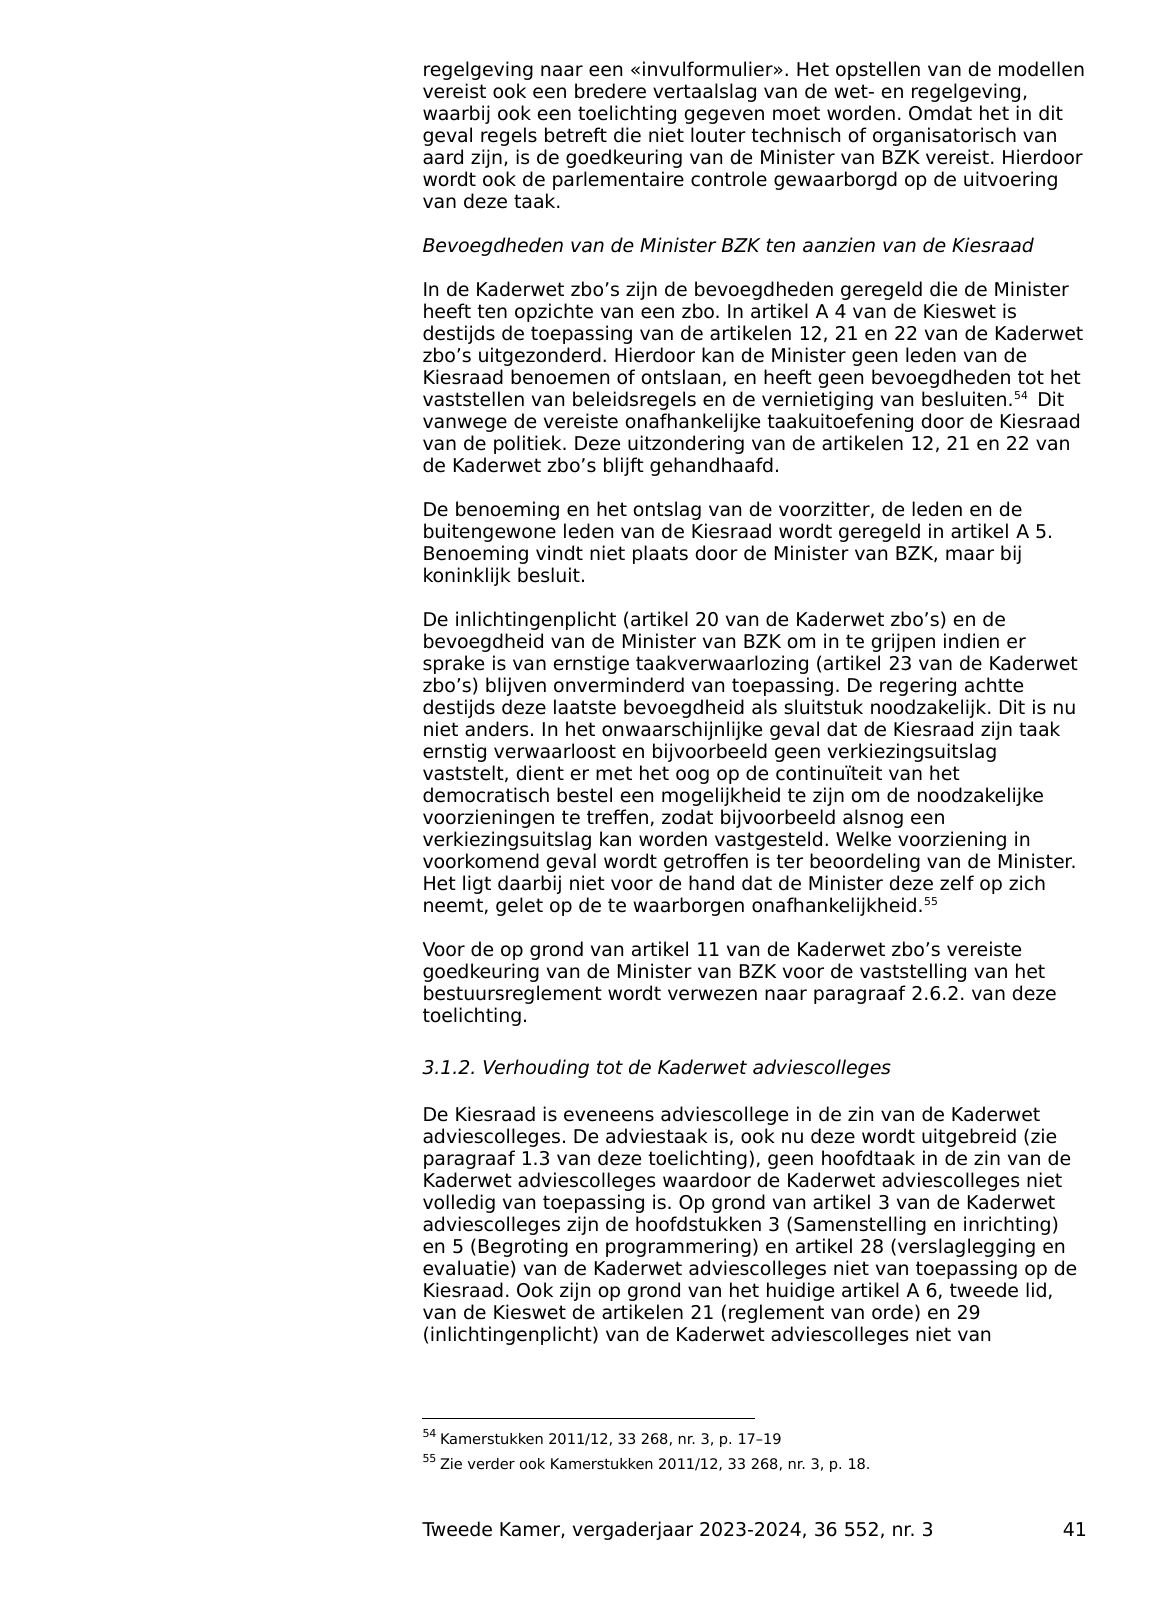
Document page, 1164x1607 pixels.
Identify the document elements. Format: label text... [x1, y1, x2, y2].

text De Kiesraad is eveneens adviescollege in de zin van de Kaderwet adviescolleges. De adviestaak is, ook nu deze wordt uitgebreid (zie paragraaf 1.3 van deze toelichting), geen hoofdtaak in de zin van de Kaderwet adviescolleges waardoor de Kaderwet adviescolleges niet volledig van toepassing is. Op grond van artikel 3 van de Kaderwet adviescolleges zijn de hoofdstukken 3 (Samenstelling en inrichting) en 5 (Begroting en programmering) en artikel 28 (verslaglegging en evaluatie) van de Kaderwet adviescolleges niet van toepassing op de Kiesraad. Ook zijn op grond van het huidige artikel A 6, tweede lid, van de Kieswet de artikelen 21 (reglement van orde) en 29 (inlichtingenplicht) van de Kaderwet adviescolleges niet van [422, 1104, 1087, 1346]
text Kamerstukken 2011/12, 33 268, nr. 3, p. 17–19 [422, 1427, 1087, 1449]
text Zie verder ook Kamerstukken 2011/12, 33 268, nr. 3, p. 18. [422, 1452, 1087, 1474]
subtitle Bevoegdheden van de Minister BZK ten aanzien van de Kiesraad [422, 235, 1087, 257]
text De benoeming en het ontslag van de voorzitter, de leden en de buitengewone leden van de Kiesraad wordt geregeld in artikel A 5. Benoeming vindt niet plaats door de Minister van BZK, maar bij koninklijk besluit. [422, 499, 1087, 587]
text regelgeving naar een «invulformulier». Het opstellen van de modellen vereist ook een bredere vertaalslag van de wet- en regelgeving, waarbij ook een toelichting gegeven moet worden. Omdat het in dit geval regels betreft die niet louter technisch of organisatorisch van aard zijn, is de goedkeuring van de Minister van BZK vereist. Hierdoor wordt ook de parlementaire controle gewaarborgd op de uitvoering van deze taak. [422, 59, 1087, 213]
subtitle 3.1.2. Verhouding tot de Kaderwet adviescolleges [422, 1057, 1087, 1079]
text De inlichtingenplicht (artikel 20 van de Kaderwet zbo’s) en de bevoegdheid van de Minister van BZK om in te grijpen indien er sprake is van ernstige taakverwaarlozing (artikel 23 van de Kaderwet zbo’s) blijven onverminderd van toepassing. De regering achtte destijds deze laatste bevoegdheid als sluitstuk noodzakelijk. Dit is nu niet anders. In het onwaarschijnlijke geval dat de Kiesraad zijn taak ernstig verwaarloost en bijvoorbeeld geen verkiezingsuitslag vaststelt, dient er met het oog op de continuïteit van het democratisch bestel een mogelijkheid te zijn om de noodzakelijke voorzieningen te treffen, zodat bijvoorbeeld alsnog een verkiezingsuitslag kan worden vastgesteld. Welke voorziening in voorkomend geval wordt getroffen is ter beoordeling van de Minister. Het ligt daarbij niet voor de hand dat de Minister deze zelf op zich neemt, gelet op de te waarborgen onafhankelijkheid. [422, 609, 1087, 917]
text Voor de op grond van artikel 11 van de Kaderwet zbo’s vereiste goedkeuring van de Minister van BZK voor de vaststelling van het bestuursreglement wordt verwezen naar paragraaf 2.6.2. van deze toelichting. [422, 939, 1087, 1027]
text In de Kaderwet zbo’s zijn de bevoegdheden geregeld die de Minister heeft ten opzichte van een zbo. In artikel A 4 van de Kieswet is destijds de toepassing van de artikelen 12, 21 en 22 van de Kaderwet zbo’s uitgezonderd. Hierdoor kan de Minister geen leden van de Kiesraad benoemen of ontslaan, en heeft geen bevoegdheden tot het vaststellen van beleidsregels en de vernietiging van besluiten. Dit vanwege de vereiste onafhankelijke taakuitoefening door de Kiesraad van de politiek. Deze uitzondering van de artikelen 12, 21 en 22 van de Kaderwet zbo’s blijft gehandhaafd. [422, 279, 1087, 477]
